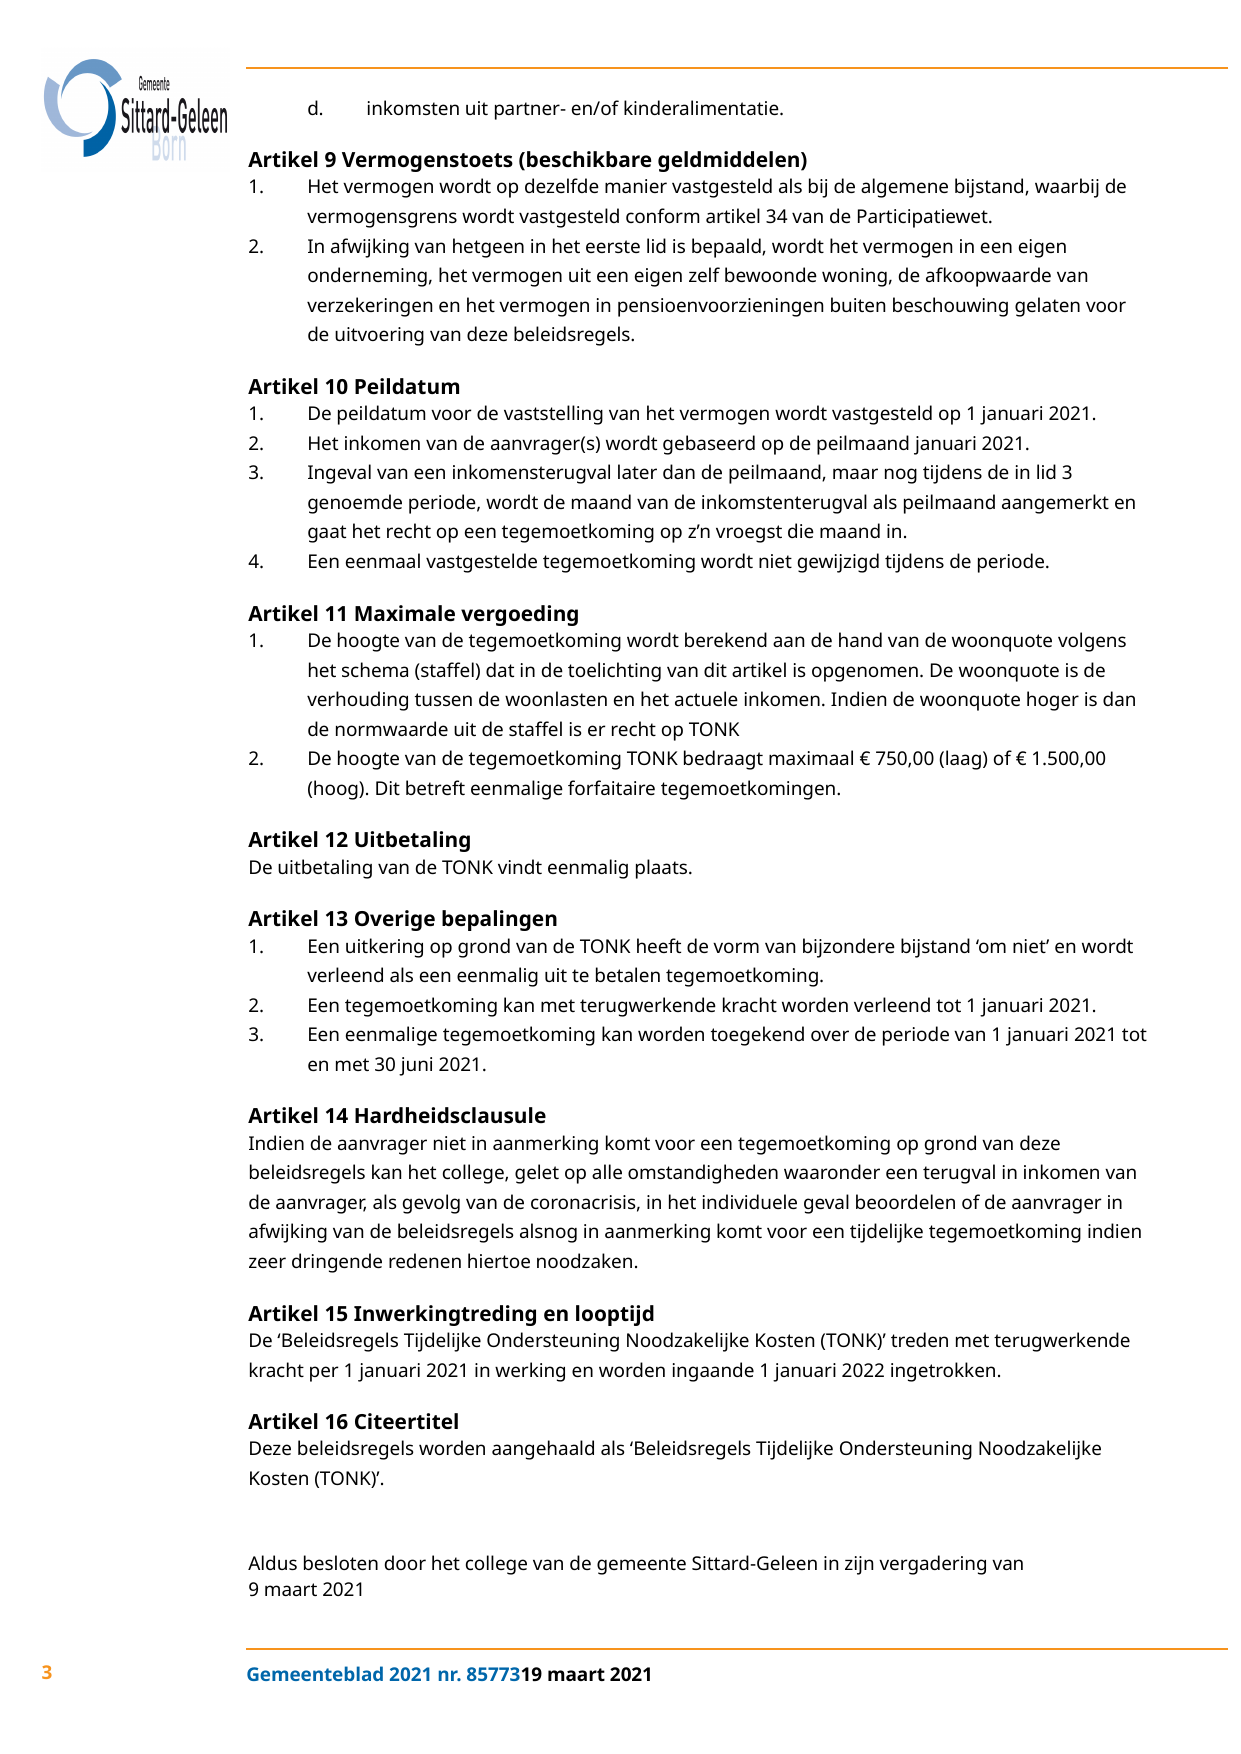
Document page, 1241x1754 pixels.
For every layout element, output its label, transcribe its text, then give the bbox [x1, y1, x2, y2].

text Artikel 11 Maximale vergoeding [248, 599, 1152, 627]
list De hoogte van de tegemoetkoming TONK bedraagt maximaal € 750,00 (laag) of € 1.500,00 (hoog). Dit betreft eenmalige forfaitaire tegemoetkomingen. [248, 746, 1152, 801]
list Het vermogen wordt op dezelfde manier vastgesteld als bij de algemene bijstand, waarbij de vermogensgrens wordt vastgesteld conform artikel 34 van de Participatiewet. [248, 174, 1152, 229]
text Artikel 9 Vermogenstoets (beschikbare geldmiddelen) [248, 145, 1152, 174]
list In afwijking van hetgeen in het eerste lid is bepaald, wordt het vermogen in een eigen onderneming, het vermogen uit een eigen zelf bewoonde woning, de afkoopwaarde van verzekeringen en het vermogen in pensioenvoorzieningen buiten beschouwing gelaten voor de uitvoering van deze beleidsregels. [248, 233, 1152, 347]
text Artikel 13 Overige bepalingen [248, 904, 1152, 933]
list De peildatum voor de vaststelling van het vermogen wordt vastgesteld op 1 januari 2021. [248, 400, 1152, 426]
text Indien de aanvrager niet in aanmerking komt voor een tegemoetkoming op grond van deze beleidsregels kan het college, gelet op alle omstandigheden waaronder een terugval in inkomen van de aanvrager, als gevolg van de coronacrisis, in het individuele geval beoordelen of de aanvrager in afwijking van de beleidsregels alsnog in aanmerking komt voor een tijdelijke tegemoetkoming indien zeer dringende redenen hiertoe noodzaken. [248, 1130, 1152, 1274]
text Aldus besloten door het college van de gemeente Sittard-Geleen in zijn vergadering van [248, 1550, 1152, 1576]
text Deze beleidsregels worden aangehaald als ‘Beleidsregels Tijdelijke Ondersteuning Noodzakelijke Kosten (TONK)’. [248, 1436, 1152, 1491]
list inkomsten uit partner- en/of kinderalimentatie. [307, 95, 1152, 121]
text Artikel 12 Uitbetaling [248, 826, 1152, 854]
list Een tegemoetkoming kan met terugwerkende kracht worden verleend tot 1 januari 2021. [248, 992, 1152, 1018]
picture [41, 47, 231, 172]
text 9 maart 2021 [248, 1576, 1152, 1602]
list Een uitkering op grond van de TONK heeft de vorm van bijzondere bijstand ‘om niet’ en wordt verleend als een eenmalig uit te betalen tegemoetkoming. [248, 933, 1152, 988]
list Ingeval van een inkomensterugval later dan de peilmaand, maar nog tijdens de in lid 3 genoemde periode, wordt de maand van de inkomstenterugval als peilmaand aangemerkt en gaat het recht op een tegemoetkoming op z’n vroegst die maand in. [248, 459, 1152, 544]
text Artikel 14 Hardheidsclausule [248, 1102, 1152, 1130]
text Artikel 10 Peildatum [248, 372, 1152, 400]
text De ‘Beleidsregels Tijdelijke Ondersteuning Noodzakelijke Kosten (TONK)’ treden met terugwerkende kracht per 1 januari 2021 in werking en worden ingaande 1 januari 2022 ingetrokken. [248, 1327, 1152, 1382]
list Een eenmalige tegemoetkoming kan worden toegekend over de periode van 1 januari 2021 tot en met 30 juni 2021. [248, 1022, 1152, 1077]
text De uitbetaling van de TONK vindt eenmalig plaats. [248, 854, 1152, 880]
list De hoogte van de tegemoetkoming wordt berekend aan de hand van de woonquote volgens het schema (staffel) dat in de toelichting van dit artikel is opgenomen. De woonquote is de verhouding tussen de woonlasten en het actuele inkomen. Indien de woonquote hoger is dan de normwaarde uit de staffel is er recht op TONK [248, 627, 1152, 742]
text Artikel 16 Citeertitel [248, 1407, 1152, 1436]
text Artikel 15 Inwerkingtreding en looptijd [248, 1299, 1152, 1327]
list Een eenmaal vastgestelde tegemoetkoming wordt niet gewijzigd tijdens de periode. [248, 548, 1152, 574]
list Het inkomen van de aanvrager(s) wordt gebaseerd op de peilmaand januari 2021. [248, 430, 1152, 456]
